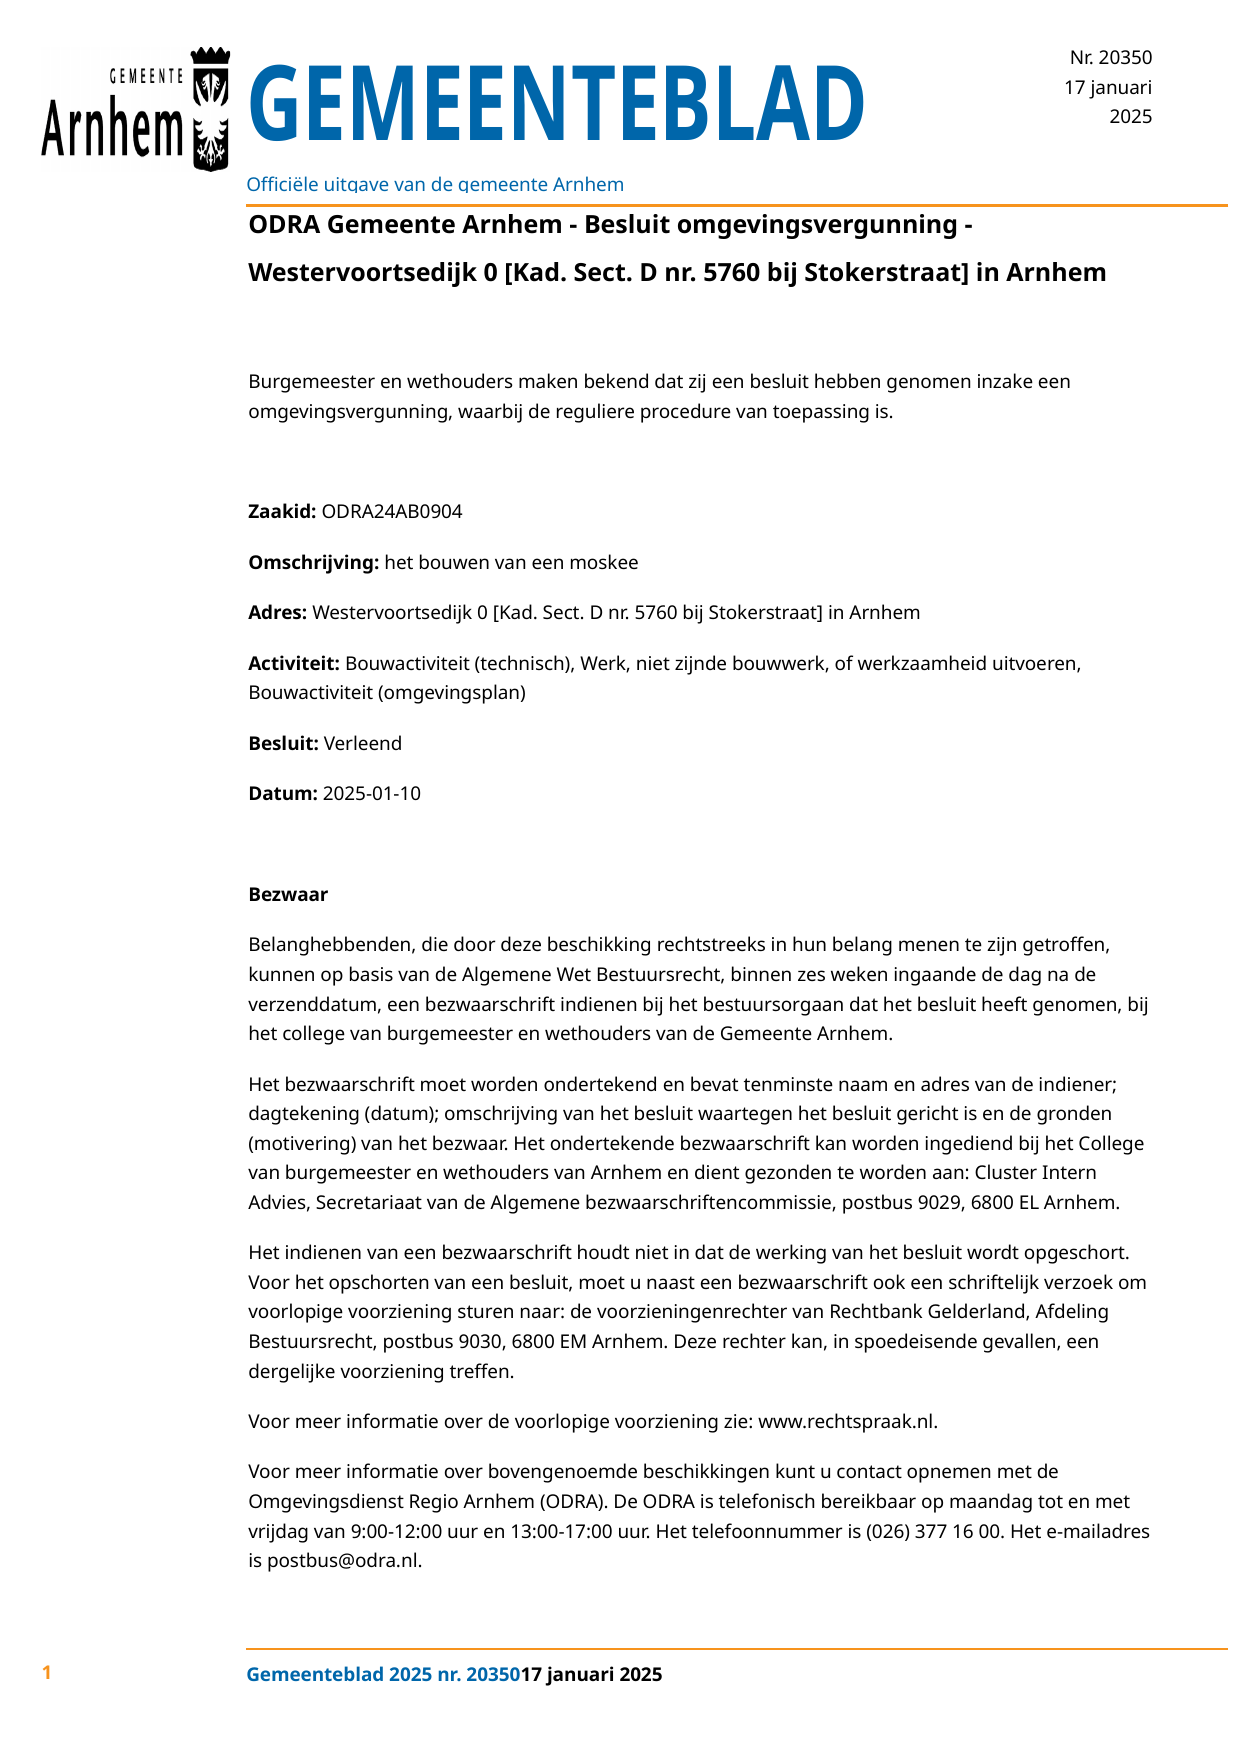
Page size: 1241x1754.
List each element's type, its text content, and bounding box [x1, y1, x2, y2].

text Het bezwaarschrift moet worden ondertekend en bevat tenminste naam en adres van de indiener; dagtekening (datum); omschrijving van het besluit waartegen het besluit gericht is en de gronden (motivering) van het bezwaar. Het ondertekende bezwaarschrift kan worden ingediend bij het College van burgemeester en wethouders van Arnhem en dient gezonden te worden aan: Cluster Intern Advies, Secretariaat van de Algemene bezwaarschriftencommissie, postbus 9029, 6800 EL Arnhem. [248, 1071, 1152, 1215]
text Het indienen van een bezwaarschrift houdt niet in dat de werking van het besluit wordt opgeschort. Voor het opschorten van een besluit, moet u naast een bezwaarschrift ook een schriftelijk verzoek om voorlopige voorziening sturen naar: de voorzieningenrechter van Rechtbank Gelderland, Afdeling Bestuursrecht, postbus 9030, 6800 EM Arnhem. Deze rechter kan, in spoedeisende gevallen, een dergelijke voorziening treffen. [248, 1239, 1152, 1384]
text Adres: Westervoortsedijk 0 [Kad. Sect. D nr. 5760 bij Stokerstraat] in Arnhem [248, 599, 1152, 625]
text Omschrijving: het bouwen van een moskee [248, 549, 1152, 575]
text Voor meer informatie over de voorlopige voorziening zie: www.rechtspraak.nl. [248, 1408, 1152, 1434]
text Voor meer informatie over bovengenoemde beschikkingen kunt u contact opnemen met de Omgevingsdienst Regio Arnhem (ODRA). De ODRA is telefonisch bereikbaar op maandag tot en met vrijdag van 9:00-12:00 uur en 13:00-17:00 uur. Het telefoonnummer is (026) 377 16 00. Het e-mailadres is postbus@odra.nl. [248, 1459, 1152, 1573]
text Zaakid: ODRA24AB0904 [248, 499, 1152, 524]
text Activiteit: Bouwactiviteit (technisch), Werk, niet zijnde bouwwerk, of werkzaamheid uitvoeren, Bouwactiviteit (omgevingsplan) [248, 650, 1152, 705]
text Bezwaar [248, 881, 1152, 907]
text Belanghebbenden, die door deze beschikking rechtstreeks in hun belang menen te zijn getroffen, kunnen op basis van de Algemene Wet Bestuursrecht, binnen zes weken ingaande de dag na de verzenddatum, een bezwaarschrift indienen bij het bestuursorgaan dat het besluit heeft genomen, bij het college van burgemeester en wethouders van de Gemeente Arnhem. [248, 932, 1152, 1046]
text Besluit: Verleend [248, 730, 1152, 756]
text ODRA Gemeente Arnhem - Besluit omgevingsvergunning - Westervoortsedijk 0 [Kad. Sect. D nr. 5760 bij Stokerstraat] in Arnhem [248, 207, 1152, 288]
text Burgemeester en wethouders maken bekend dat zij een besluit hebben genomen inzake een omgevingsvergunning, waarbij de reguliere procedure van toepassing is. [248, 368, 1152, 424]
picture [41, 47, 231, 172]
text Datum: 2025-01-10 [248, 780, 1152, 806]
